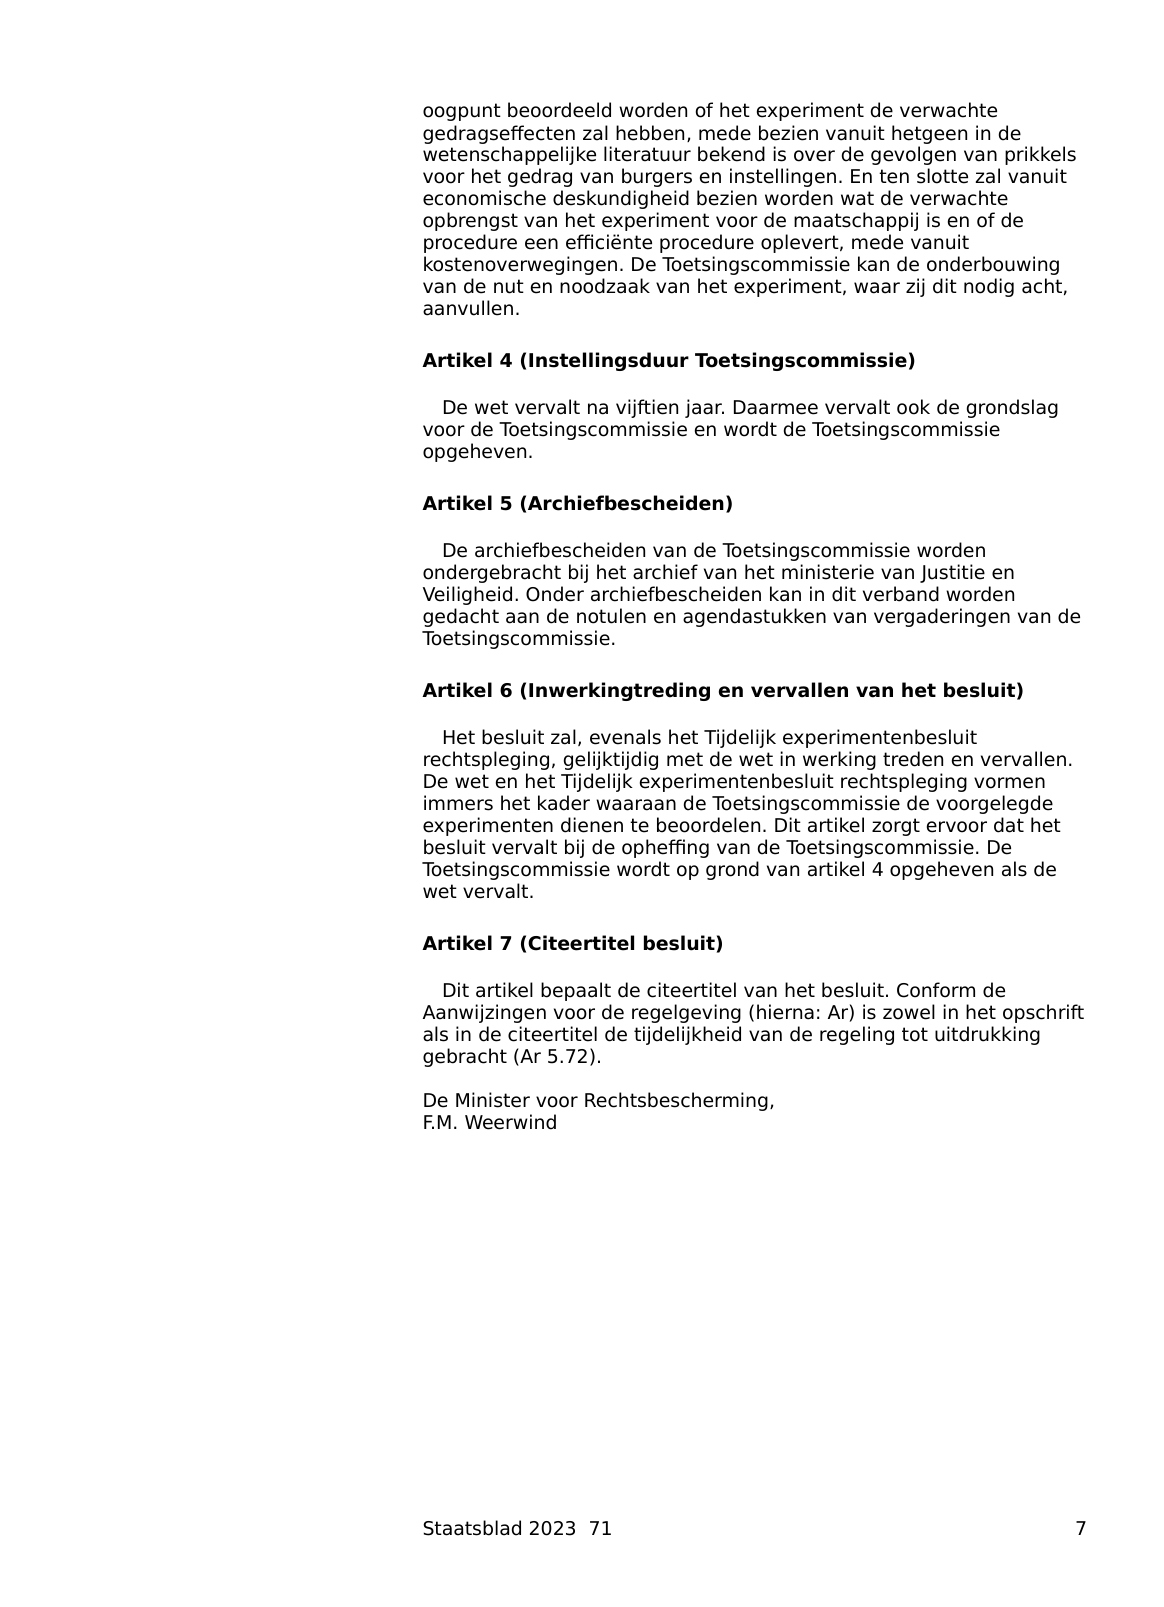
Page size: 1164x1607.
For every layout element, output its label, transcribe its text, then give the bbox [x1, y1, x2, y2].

text De wet vervalt na vijftien jaar. Daarmee vervalt ook de grondslag voor de Toetsingscommissie en wordt de Toetsingscommissie opgeheven. [422, 397, 1087, 463]
text De archiefbescheiden van de Toetsingscommissie worden ondergebracht bij het archief van het ministerie van Justitie en Veiligheid. Onder archiefbescheiden kan in dit verband worden gedacht aan de notulen en agendastukken van vergaderingen van de Toetsingscommissie. [422, 540, 1087, 650]
text oogpunt beoordeeld worden of het experiment de verwachte gedragseffecten zal hebben, mede bezien vanuit hetgeen in de wetenschappelijke literatuur bekend is over de gevolgen van prikkels voor het gedrag van burgers en instellingen. En ten slotte zal vanuit economische deskundigheid bezien worden wat de verwachte opbrengst van het experiment voor de maatschappij is en of de procedure een efficiënte procedure oplevert, mede vanuit kostenoverwegingen. De Toetsingscommissie kan de onderbouwing van de nut en noodzaak van het experiment, waar zij dit nodig acht, aanvullen. [422, 100, 1087, 320]
subtitle Artikel 4 (Instellingsduur Toetsingscommissie) [422, 350, 1087, 372]
text Dit artikel bepaalt de citeertitel van het besluit. Conform de Aanwijzingen voor de regelgeving (hierna: Ar) is zowel in het opschrift als in de citeertitel de tijdelijkheid van de regeling tot uitdrukking gebracht (Ar 5.72). [422, 980, 1087, 1068]
subtitle Artikel 6 (Inwerkingtreding en vervallen van het besluit) [422, 680, 1087, 702]
text De Minister voor Rechtsbescherming, F.M. Weerwind [422, 1090, 1087, 1134]
text Het besluit zal, evenals het Tijdelijk experimentenbesluit rechtspleging, gelijktijdig met de wet in werking treden en vervallen. De wet en het Tijdelijk experimentenbesluit rechtspleging vormen immers het kader waaraan de Toetsingscommissie de voorgelegde experimenten dienen te beoordelen. Dit artikel zorgt ervoor dat het besluit vervalt bij de opheffing van de Toetsingscommissie. De Toetsingscommissie wordt op grond van artikel 4 opgeheven als de wet vervalt. [422, 727, 1087, 903]
subtitle Artikel 7 (Citeertitel besluit) [422, 933, 1087, 955]
subtitle Artikel 5 (Archiefbescheiden) [422, 493, 1087, 515]
